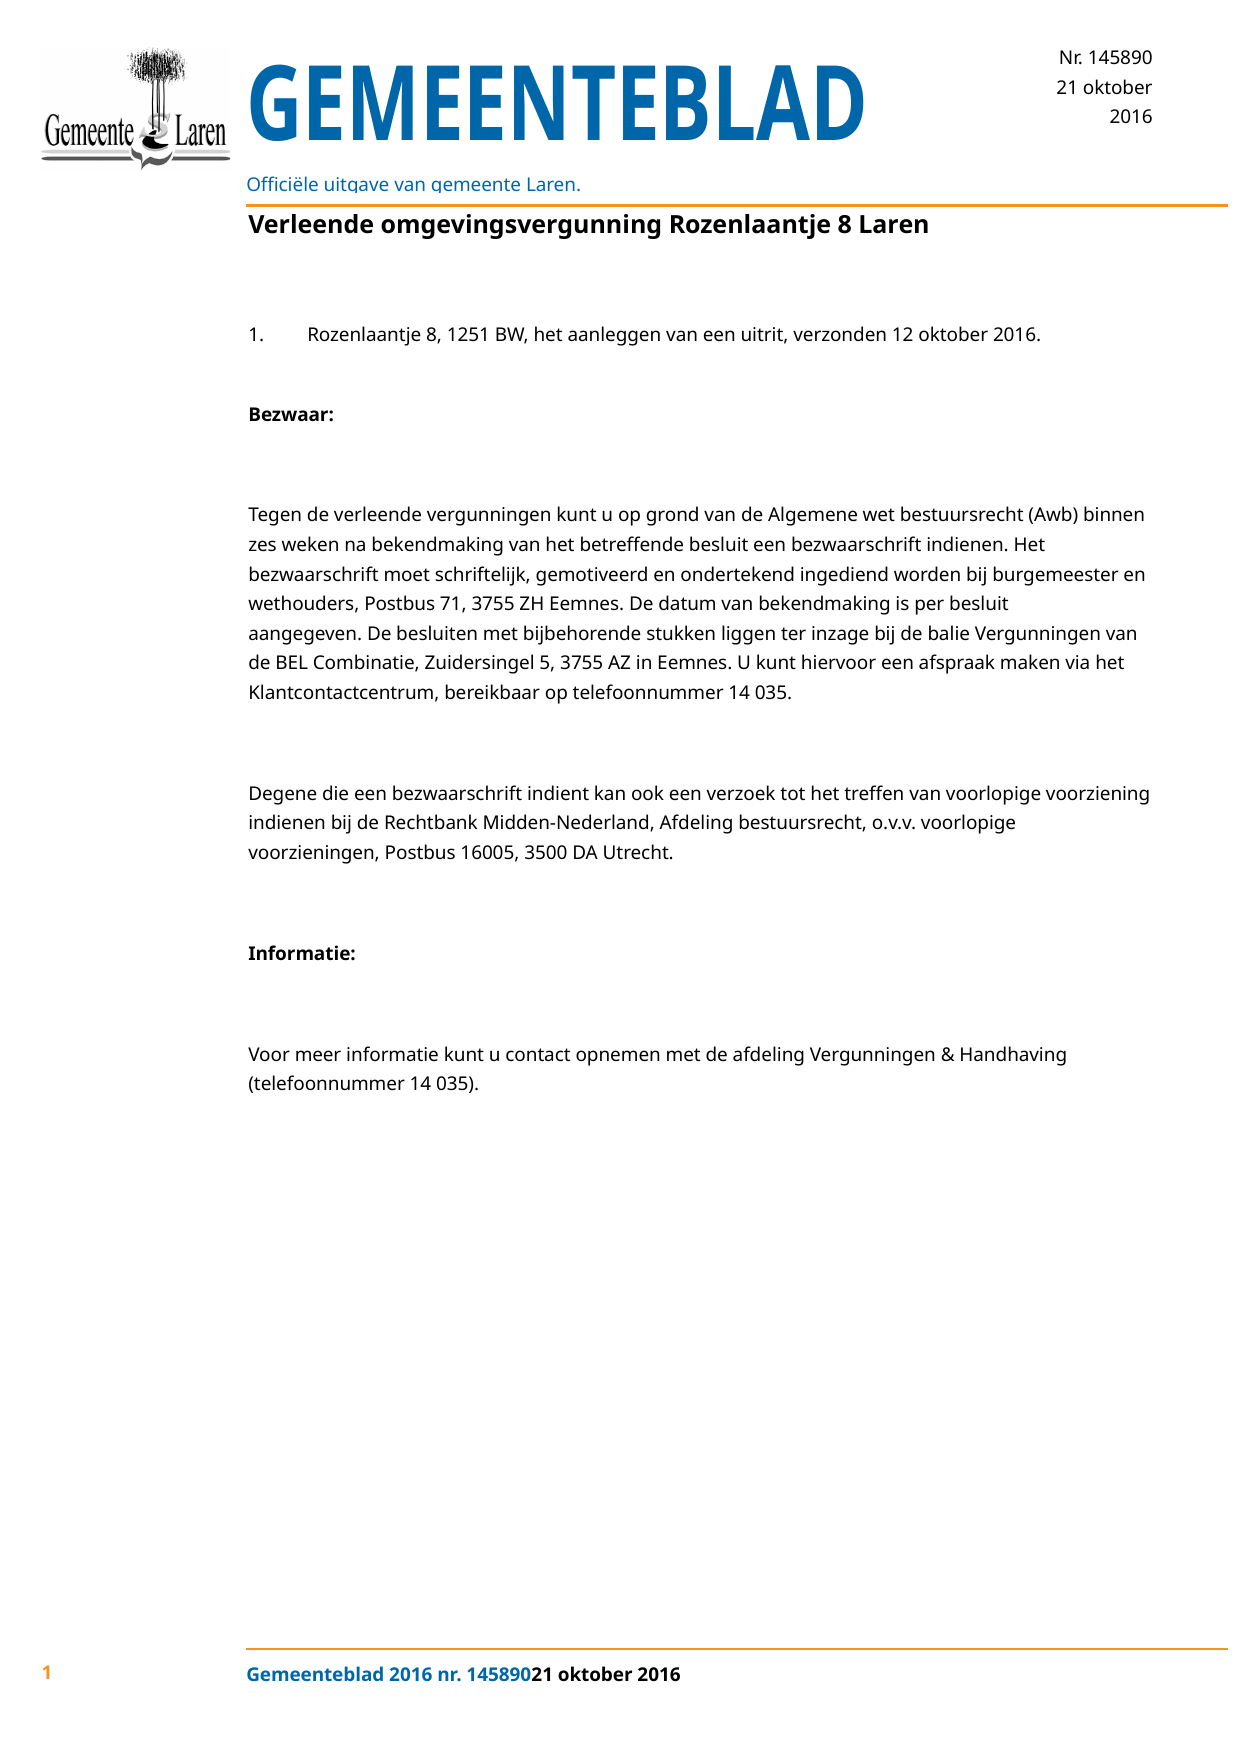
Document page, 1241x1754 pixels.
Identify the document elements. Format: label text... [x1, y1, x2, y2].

text Voor meer informatie kunt u contact opnemen met de afdeling Vergunningen & Handhaving (telefoonnummer 14 035). [248, 1041, 1152, 1096]
text Informatie: [248, 940, 1152, 966]
text Bezwaar: [248, 401, 1152, 426]
text Tegen de verleende vergunningen kunt u op grond van de Algemene wet bestuursrecht (Awb) binnen zes weken na bekendmaking van het betreffende besluit een bezwaarschrift indienen. Het bezwaarschrift moet schriftelijk, gemotiveerd en ondertekend ingediend worden bij burgemeester en wethouders, Postbus 71, 3755 ZH Eemnes. De datum van bekendmaking is per besluit aangegeven. De besluiten met bijbehorende stukken liggen ter inzage bij de balie Vergunningen van de BEL Combinatie, Zuidersingel 5, 3755 AZ in Eemnes. U kunt hiervoor een afspraak maken via het Klantcontactcentrum, bereikbaar op telefoonnummer 14 035. [248, 502, 1152, 705]
text Verleende omgevingsvergunning Rozenlaantje 8 Laren [248, 207, 1152, 241]
list Rozenlaantje 8, 1251 BW, het aanleggen van een uitrit, verzonden 12 oktober 2016. [248, 321, 1152, 346]
text Degene die een bezwaarschrift indient kan ook een verzoek tot het treffen van voorlopige voorziening indienen bij de Rechtbank Midden-Nederland, Afdeling bestuursrecht, o.v.v. voorlopige voorzieningen, Postbus 16005, 3500 DA Utrecht. [248, 780, 1152, 865]
picture [41, 47, 231, 172]
